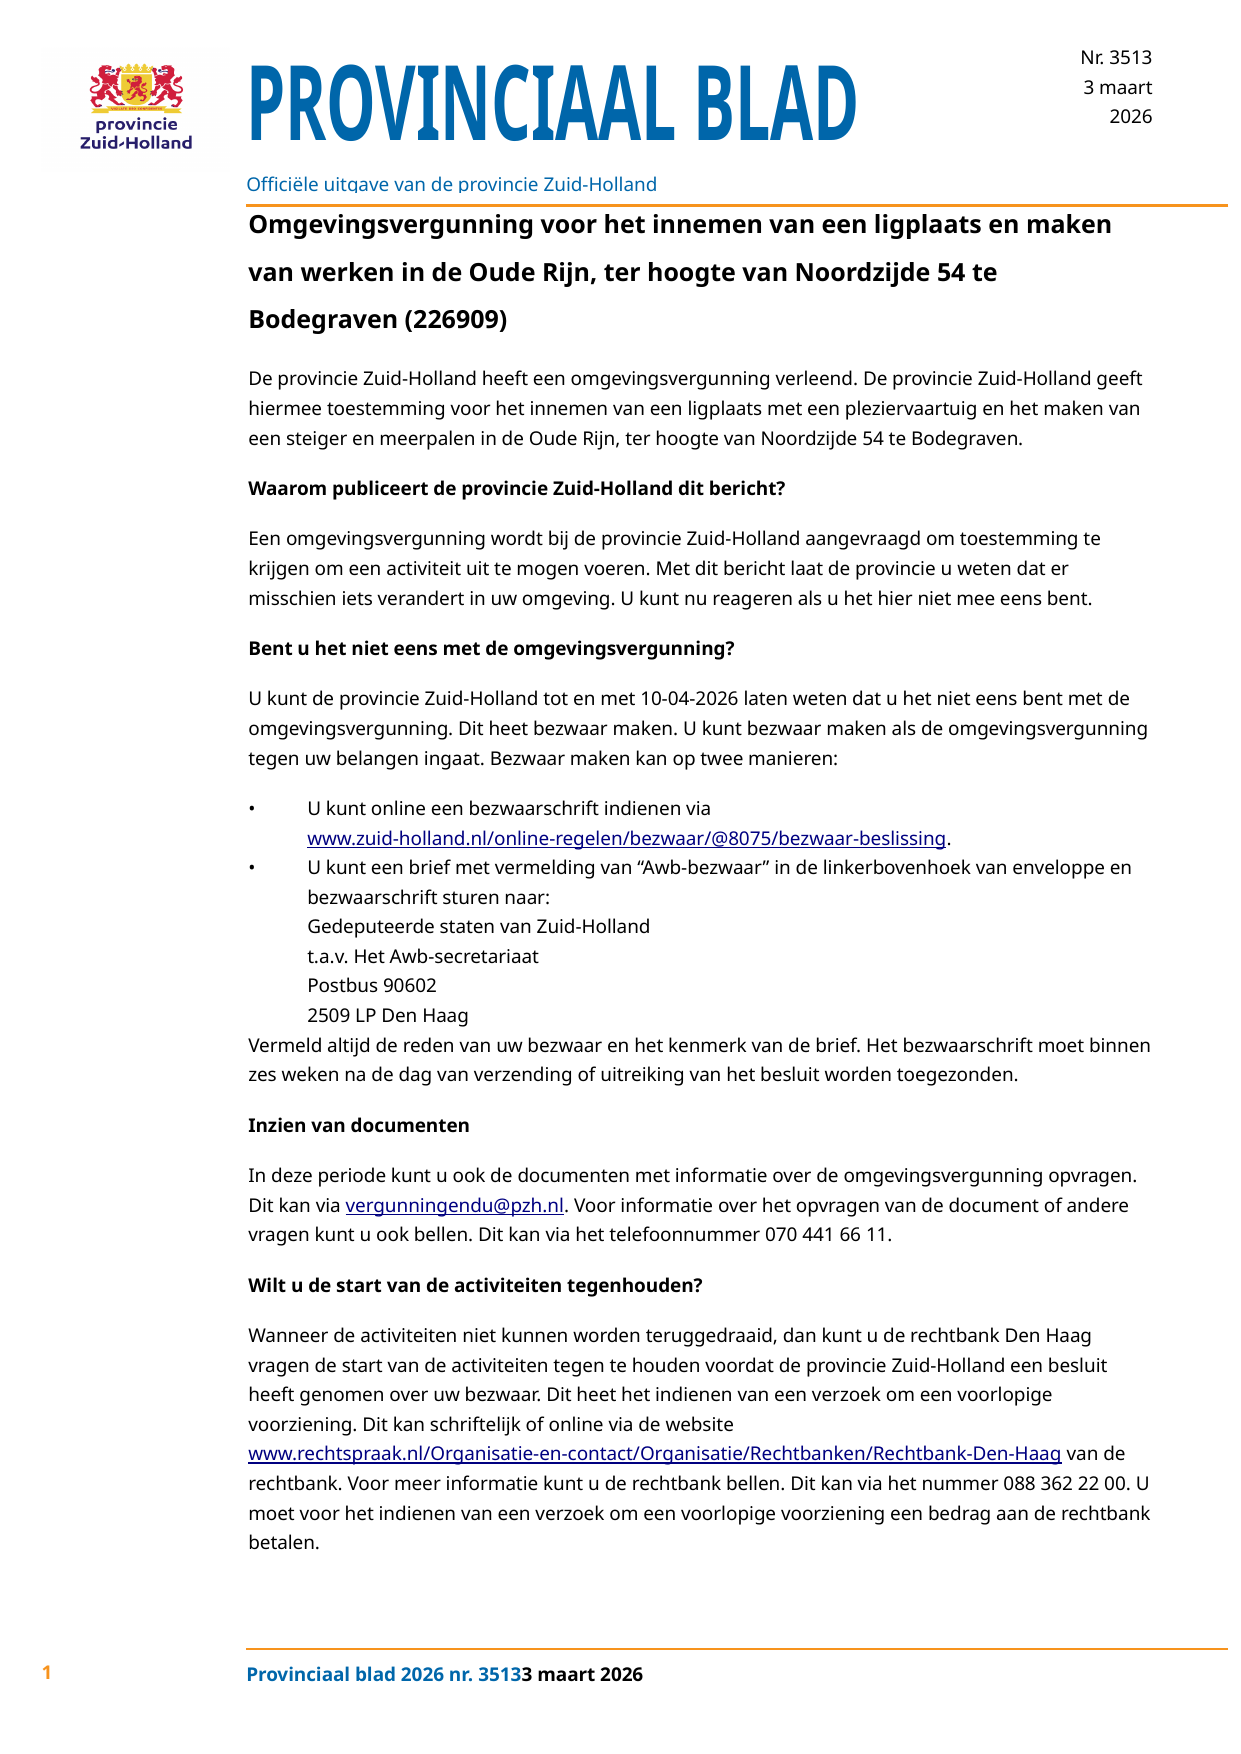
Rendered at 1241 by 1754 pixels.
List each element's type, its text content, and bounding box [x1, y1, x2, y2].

text Wanneer de activiteiten niet kunnen worden teruggedraaid, dan kunt u de rechtbank Den Haag vragen de start van de activiteiten tegen te houden voordat de provincie Zuid-Holland een besluit heeft genomen over uw bezwaar. Dit heet het indienen van een verzoek om een voorlopige voorziening. Dit kan schriftelijk of online via de website www.rechtspraak.nl/Organisatie-en-contact/Organisatie/Rechtbanken/Rechtbank-Den-Haag van de rechtbank. Voor meer informatie kunt u de rechtbank bellen. Dit kan via het nummer 088 362 22 00. U moet voor het indienen van een verzoek om een voorlopige voorziening een bedrag aan de rechtbank betalen. [248, 1322, 1152, 1555]
text Vermeld altijd de reden van uw bezwaar en het kenmerk van de brief. Het bezwaarschrift moet binnen zes weken na de dag van verzending of uitreiking van het besluit worden toegezonden. [248, 1032, 1152, 1087]
text Waarom publiceert de provincie Zuid-Holland dit bericht? [248, 475, 1152, 501]
list t.a.v. Het Awb-secretariaat [248, 943, 1152, 969]
text De provincie Zuid-Holland heeft een omgevingsvergunning verleend. De provincie Zuid-Holland geeft hiermee toestemming voor het innemen van een ligplaats met een pleziervaartuig en het maken van een steiger en meerpalen in de Oude Rijn, ter hoogte van Noordzijde 54 te Bodegraven. [248, 366, 1152, 450]
list Gedeputeerde staten van Zuid-Holland [248, 913, 1152, 939]
text Wilt u de start van de activiteiten tegenhouden? [248, 1272, 1152, 1297]
text Inzien van documenten [248, 1112, 1152, 1137]
list U kunt online een bezwaarschrift indienen via www.zuid-holland.nl/online-regelen/bezwaar/@8075/bezwaar-beslissing. [248, 795, 1152, 850]
picture [41, 47, 231, 172]
list Postbus 90602 [248, 973, 1152, 998]
text Omgevingsvergunning voor het innemen van een ligplaats en maken van werken in de Oude Rijn, ter hoogte van Noordzijde 54 te Bodegraven (226909) [248, 207, 1152, 336]
list 2509 LP Den Haag [248, 1002, 1152, 1028]
text U kunt de provincie Zuid-Holland tot en met 10-04-2026 laten weten dat u het niet eens bent met de omgevingsvergunning. Dit heet bezwaar maken. U kunt bezwaar maken als de omgevingsvergunning tegen uw belangen ingaat. Bezwaar maken kan op twee manieren: [248, 686, 1152, 770]
text Een omgevingsvergunning wordt bij de provincie Zuid-Holland aangevraagd om toestemming te krijgen om een activiteit uit te mogen voeren. Met dit bericht laat de provincie u weten dat er misschien iets verandert in uw omgeving. U kunt nu reageren als u het hier niet mee eens bent. [248, 526, 1152, 610]
text Bent u het niet eens met de omgevingsvergunning? [248, 635, 1152, 661]
text In deze periode kunt u ook de documenten met informatie over de omgevingsvergunning opvragen. Dit kan via vergunningendu@pzh.nl. Voor informatie over het opvragen van de document of andere vragen kunt u ook bellen. Dit kan via het telefoonnummer 070 441 66 11. [248, 1162, 1152, 1247]
list U kunt een brief met vermelding van “Awb-bezwaar” in de linkerbovenhoek van enveloppe en bezwaarschrift sturen naar: [248, 854, 1152, 909]
